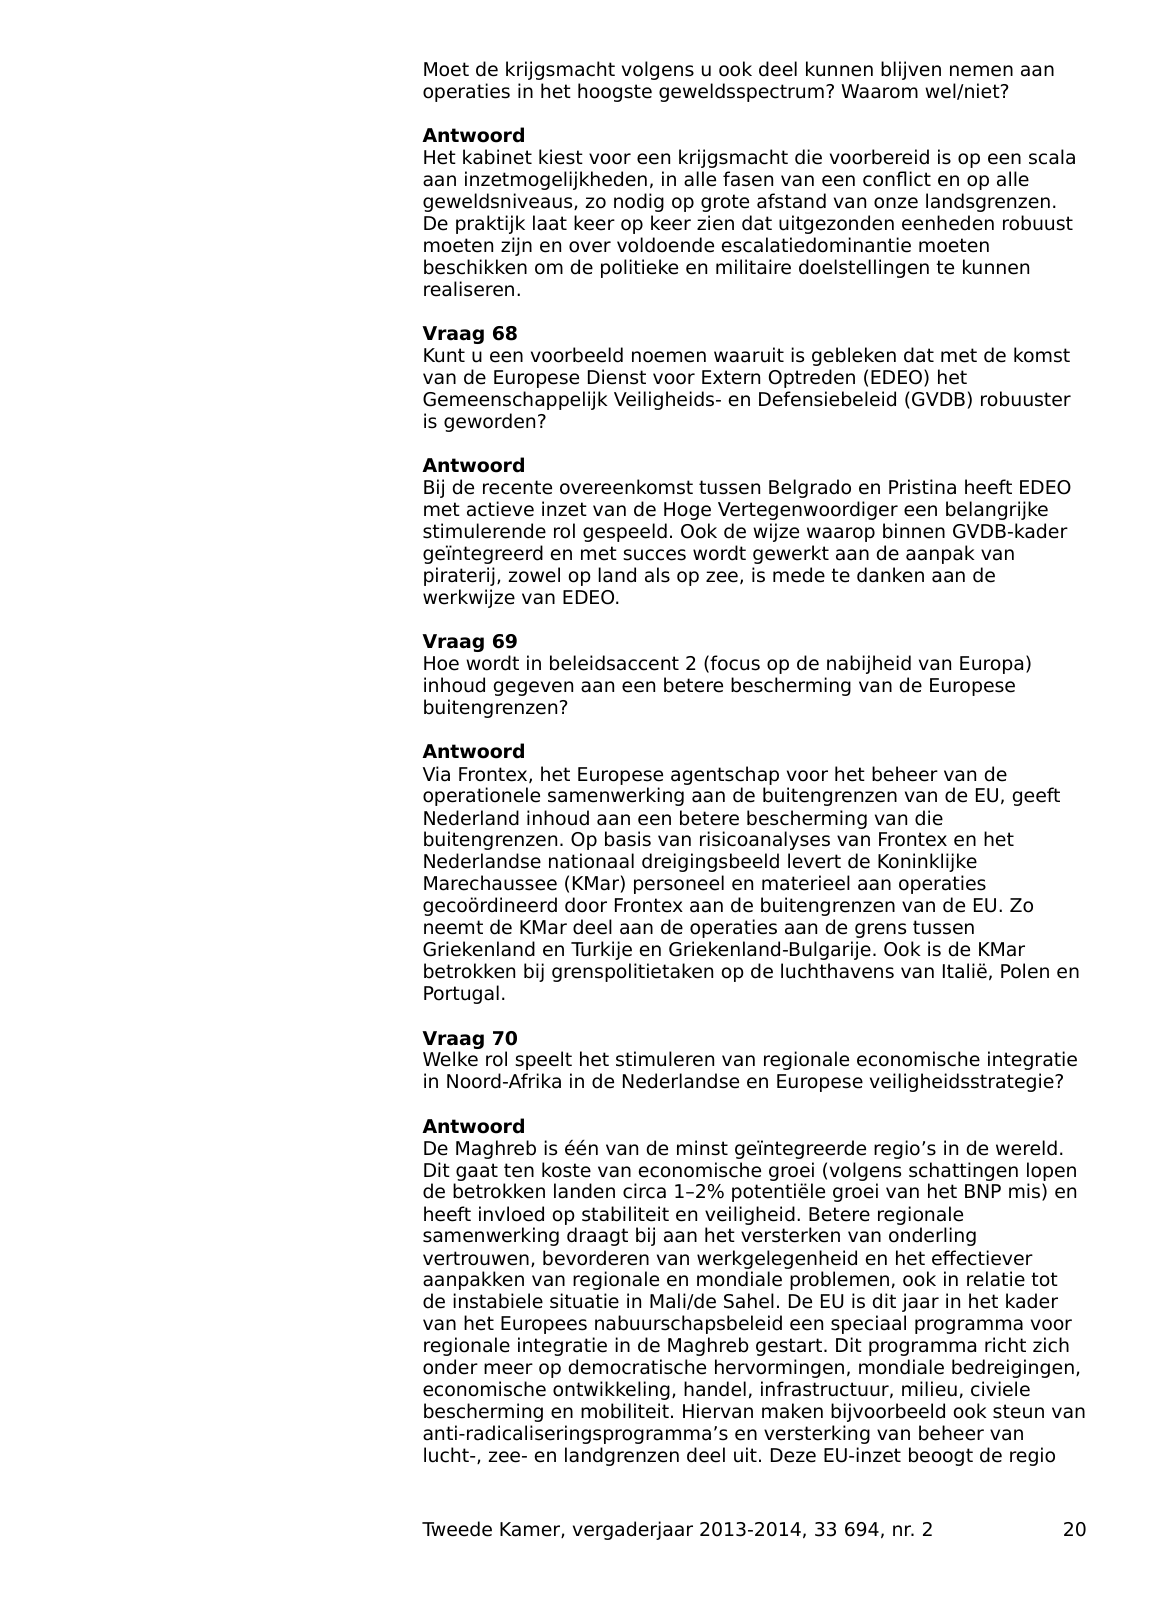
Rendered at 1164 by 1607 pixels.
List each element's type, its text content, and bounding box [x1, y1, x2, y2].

text Antwoord [422, 741, 1087, 763]
text Vraag 70 [422, 1027, 1087, 1049]
text Hoe wordt in beleidsaccent 2 (focus op de nabijheid van Europa) inhoud gegeven aan een betere bescherming van de Europese buitengrenzen? [422, 653, 1087, 719]
text Via Frontex, het Europese agentschap voor het beheer van de operationele samenwerking aan de buitengrenzen van de EU, geeft Nederland inhoud aan een betere bescherming van die buitengrenzen. Op basis van risicoanalyses van Frontex en het Nederlandse nationaal dreigingsbeeld levert de Koninklijke Marechaussee (KMar) personeel en materieel aan operaties gecoördineerd door Frontex aan de buitengrenzen van de EU. Zo neemt de KMar deel aan de operaties aan de grens tussen Griekenland en Turkije en Griekenland-Bulgarije. Ook is de KMar betrokken bij grenspolitietaken op de luchthavens van Italië, Polen en Portugal. [422, 763, 1087, 1005]
text Welke rol speelt het stimuleren van regionale economische integratie in Noord-Afrika in de Nederlandse en Europese veiligheidsstrategie? [422, 1049, 1087, 1093]
text Vraag 68 [422, 323, 1087, 345]
text Vraag 69 [422, 631, 1087, 653]
text Antwoord [422, 125, 1087, 147]
text Het kabinet kiest voor een krijgsmacht die voorbereid is op een scala aan inzetmogelijkheden, in alle fasen van een conflict en op alle geweldsniveaus, zo nodig op grote afstand van onze landsgrenzen. De praktijk laat keer op keer zien dat uitgezonden eenheden robuust moeten zijn en over voldoende escalatiedominantie moeten beschikken om de politieke en militaire doelstellingen te kunnen realiseren. [422, 147, 1087, 301]
text Bij de recente overeenkomst tussen Belgrado en Pristina heeft EDEO met actieve inzet van de Hoge Vertegenwoordiger een belangrijke stimulerende rol gespeeld. Ook de wijze waarop binnen GVDB-kader geïntegreerd en met succes wordt gewerkt aan de aanpak van piraterij, zowel op land als op zee, is mede te danken aan de werkwijze van EDEO. [422, 477, 1087, 609]
text Moet de krijgsmacht volgens u ook deel kunnen blijven nemen aan operaties in het hoogste geweldsspectrum? Waarom wel/niet? [422, 59, 1087, 103]
text Kunt u een voorbeeld noemen waaruit is gebleken dat met de komst van de Europese Dienst voor Extern Optreden (EDEO) het Gemeenschappelijk Veiligheids- en Defensiebeleid (GVDB) robuuster is geworden? [422, 345, 1087, 433]
text De Maghreb is één van de minst geïntegreerde regio’s in de wereld. Dit gaat ten koste van economische groei (volgens schattingen lopen de betrokken landen circa 1–2% potentiële groei van het BNP mis) en heeft invloed op stabiliteit en veiligheid. Betere regionale samenwerking draagt bij aan het versterken van onderling vertrouwen, bevorderen van werkgelegenheid en het effectiever aanpakken van regionale en mondiale problemen, ook in relatie tot de instabiele situatie in Mali/de Sahel. De EU is dit jaar in het kader van het Europees nabuurschapsbeleid een speciaal programma voor regionale integratie in de Maghreb gestart. Dit programma richt zich onder meer op democratische hervormingen, mondiale bedreigingen, economische ontwikkeling, handel, infrastructuur, milieu, civiele bescherming en mobiliteit. Hiervan maken bijvoorbeeld ook steun van anti-radicaliseringsprogramma’s en versterking van beheer van lucht-, zee- en landgrenzen deel uit. Deze EU-inzet beoogt de regio [422, 1137, 1087, 1467]
text Antwoord [422, 455, 1087, 477]
text Antwoord [422, 1116, 1087, 1137]
